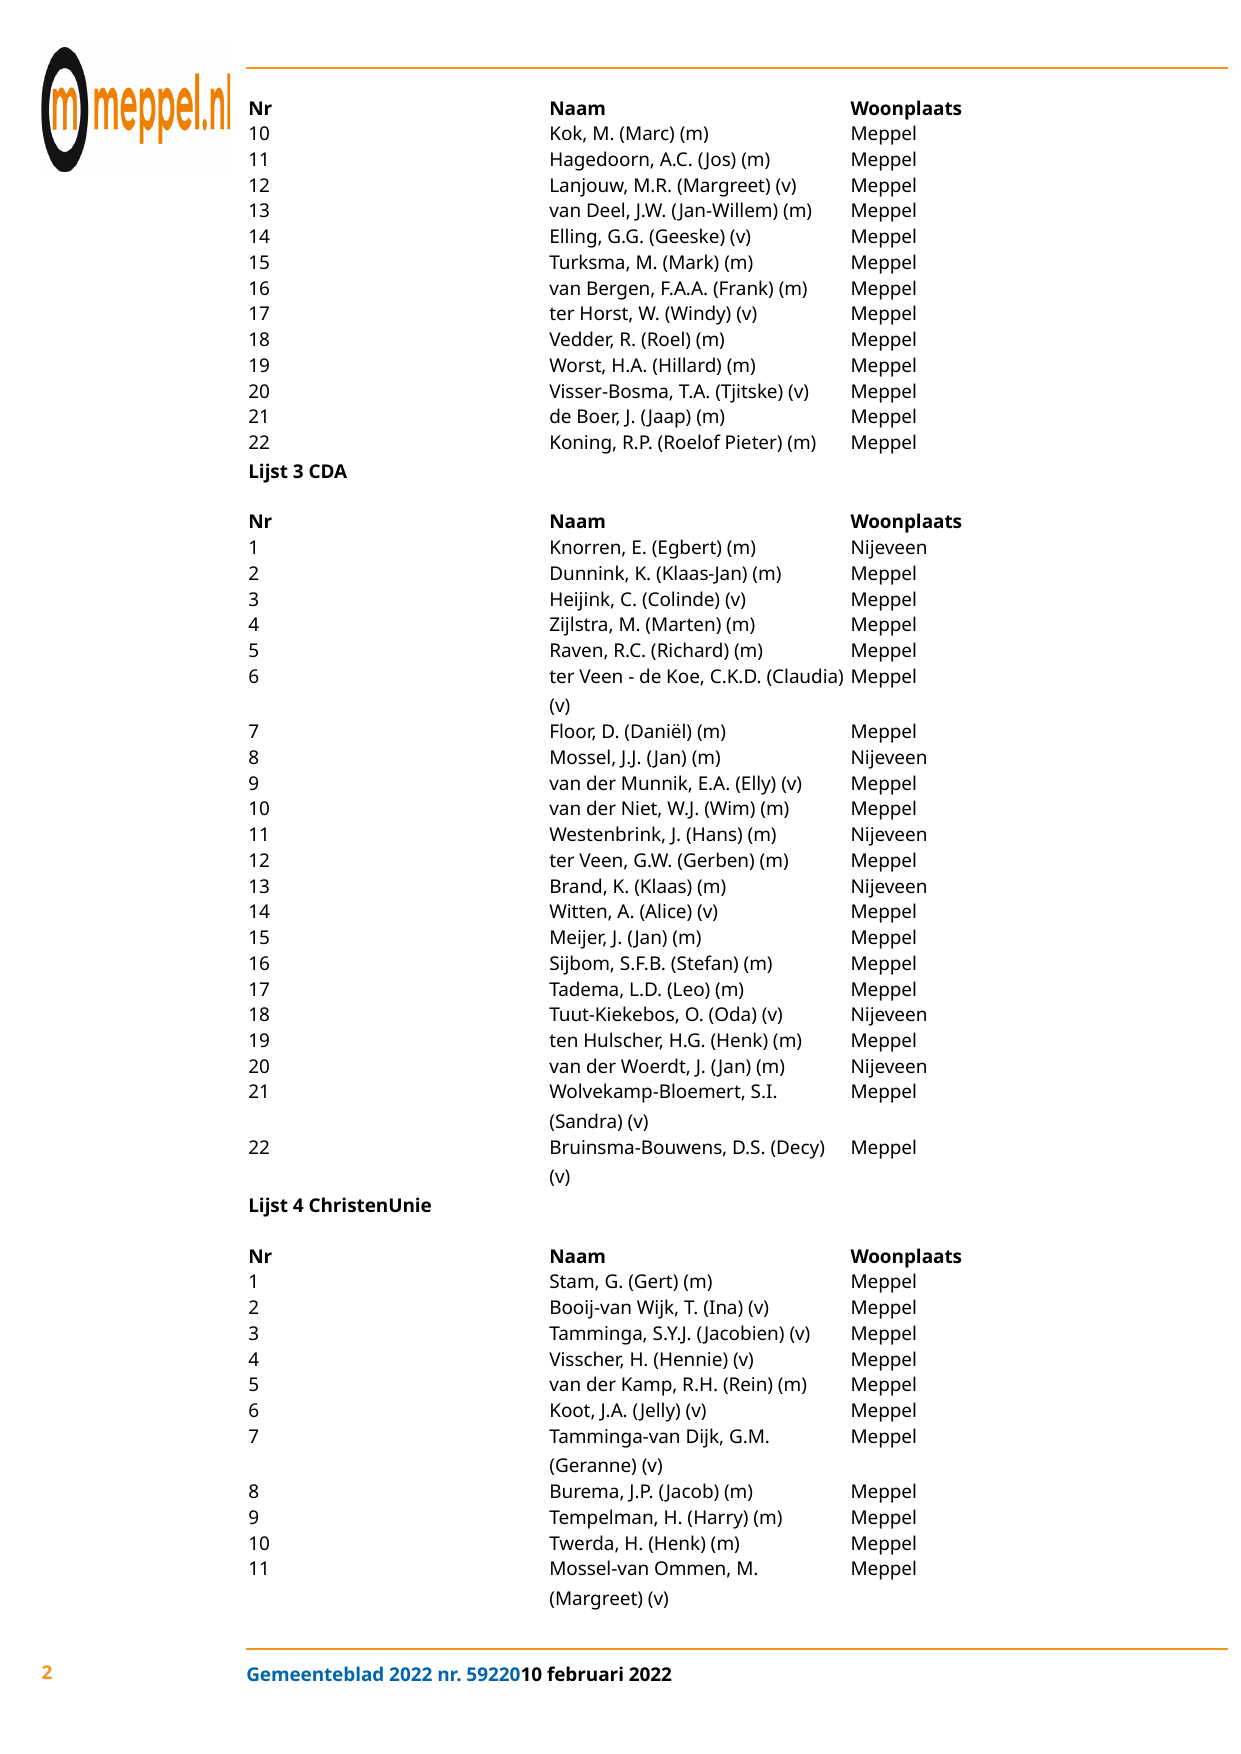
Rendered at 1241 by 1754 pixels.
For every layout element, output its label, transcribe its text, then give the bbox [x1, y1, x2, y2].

table_cell Meppel [850, 924, 1152, 950]
table_cell Lanjouw, M.R. (Margreet) (v) [549, 172, 850, 198]
table_cell Meppel [850, 847, 1152, 873]
table_cell Meppel [850, 1320, 1152, 1346]
table_cell Kok, M. (Marc) (m) [549, 121, 850, 146]
table_cell ten Hulscher, H.G. (Henk) (m) [549, 1027, 850, 1053]
table_cell Raven, R.C. (Richard) (m) [549, 638, 850, 663]
table_cell Turksma, M. (Mark) (m) [549, 249, 850, 275]
table_header Nr [248, 95, 549, 121]
table_cell Meppel [850, 121, 1152, 146]
table_cell 2 [248, 1295, 549, 1320]
table_cell 20 [248, 378, 549, 403]
table_cell ter Veen, G.W. (Gerben) (m) [549, 847, 850, 873]
table_cell Tadema, L.D. (Leo) (m) [549, 976, 850, 1001]
table_cell 15 [248, 924, 549, 950]
table_cell Meppel [850, 1398, 1152, 1423]
table_cell van Deel, J.W. (Jan-Willem) (m) [549, 198, 850, 223]
table_cell Meppel [850, 1423, 1152, 1478]
table_cell Meppel [850, 404, 1152, 429]
table_cell Meppel [850, 146, 1152, 172]
table_cell 8 [248, 744, 549, 770]
table_cell 1 [248, 1269, 549, 1294]
table_cell 15 [248, 249, 549, 275]
table_cell Meppel [850, 1530, 1152, 1556]
table_cell Zijlstra, M. (Marten) (m) [549, 612, 850, 637]
table_cell Bruinsma-Bouwens, D.S. (Decy) (v) [549, 1134, 850, 1189]
table_cell Meppel [850, 1079, 1152, 1134]
table_cell 17 [248, 301, 549, 326]
table_cell 5 [248, 1372, 549, 1397]
table_cell Westenbrink, J. (Hans) (m) [549, 821, 850, 847]
text Lijst 4 ChristenUnie [248, 1192, 1152, 1218]
table_cell Vedder, R. (Roel) (m) [549, 326, 850, 352]
table_cell 13 [248, 198, 549, 223]
table_cell 12 [248, 847, 549, 873]
table_cell 4 [248, 612, 549, 637]
table_cell 7 [248, 719, 549, 744]
table_cell Visscher, H. (Hennie) (v) [549, 1346, 850, 1372]
table_cell Meijer, J. (Jan) (m) [549, 924, 850, 950]
text Lijst 3 CDA [248, 458, 1152, 484]
table_cell 9 [248, 1504, 549, 1530]
table_cell Witten, A. (Alice) (v) [549, 899, 850, 924]
table_cell Mossel, J.J. (Jan) (m) [549, 744, 850, 770]
table_cell Meppel [850, 663, 1152, 718]
table_cell Meppel [850, 1295, 1152, 1320]
table_cell Koot, J.A. (Jelly) (v) [549, 1398, 850, 1423]
table_cell 7 [248, 1423, 549, 1478]
table_cell 13 [248, 873, 549, 898]
table_cell 6 [248, 663, 549, 718]
table_cell 14 [248, 899, 549, 924]
table_cell Meppel [850, 560, 1152, 586]
table_cell Tamminga-van Dijk, G.M. (Geranne) (v) [549, 1423, 850, 1478]
table_header Naam [549, 95, 850, 121]
table_cell Brand, K. (Klaas) (m) [549, 873, 850, 898]
table_cell Floor, D. (Daniël) (m) [549, 719, 850, 744]
table_cell Meppel [850, 899, 1152, 924]
table_cell Meppel [850, 976, 1152, 1001]
table_cell 1 [248, 535, 549, 560]
table_cell van der Niet, W.J. (Wim) (m) [549, 796, 850, 821]
table_cell Meppel [850, 950, 1152, 976]
table_cell 16 [248, 275, 549, 301]
table_cell Mossel-van Ommen, M. (Margreet) (v) [549, 1556, 850, 1611]
table_cell van der Munnik, E.A. (Elly) (v) [549, 770, 850, 796]
table_cell van der Kamp, R.H. (Rein) (m) [549, 1372, 850, 1397]
table_cell Sijbom, S.F.B. (Stefan) (m) [549, 950, 850, 976]
table_cell Meppel [850, 1134, 1152, 1189]
table_cell Meppel [850, 429, 1152, 455]
table_cell 20 [248, 1053, 549, 1079]
table_cell Meppel [850, 275, 1152, 301]
table_cell Meppel [850, 638, 1152, 663]
table_cell Visser-Bosma, T.A. (Tjitske) (v) [549, 378, 850, 403]
table_cell 22 [248, 1134, 549, 1189]
table_cell Meppel [850, 1556, 1152, 1611]
table_cell 18 [248, 326, 549, 352]
table_cell Knorren, E. (Egbert) (m) [549, 535, 850, 560]
table_cell Meppel [850, 770, 1152, 796]
table_cell Koning, R.P. (Roelof Pieter) (m) [549, 429, 850, 455]
table_cell ter Horst, W. (Windy) (v) [549, 301, 850, 326]
table_cell Tuut-Kiekebos, O. (Oda) (v) [549, 1001, 850, 1027]
table_header Woonplaats [850, 509, 1152, 534]
table_cell 19 [248, 1027, 549, 1053]
table_cell 8 [248, 1479, 549, 1504]
picture [41, 47, 231, 172]
table_cell 10 [248, 121, 549, 146]
table_cell 21 [248, 404, 549, 429]
table_header Woonplaats [850, 95, 1152, 121]
table_cell 2 [248, 560, 549, 586]
table_cell 11 [248, 146, 549, 172]
table_cell Meppel [850, 1504, 1152, 1530]
table_cell Nijeveen [850, 873, 1152, 898]
table_cell Burema, J.P. (Jacob) (m) [549, 1479, 850, 1504]
table_cell Meppel [850, 586, 1152, 612]
table_cell 10 [248, 796, 549, 821]
table_cell 3 [248, 1320, 549, 1346]
table_cell 3 [248, 586, 549, 612]
table_cell Booij-van Wijk, T. (Ina) (v) [549, 1295, 850, 1320]
table_cell Stam, G. (Gert) (m) [549, 1269, 850, 1294]
table_cell Meppel [850, 612, 1152, 637]
table_cell Meppel [850, 378, 1152, 403]
table_cell Nijeveen [850, 744, 1152, 770]
table_cell Meppel [850, 796, 1152, 821]
table_header Nr [248, 509, 549, 534]
table_header Woonplaats [850, 1243, 1152, 1269]
table_cell Nijeveen [850, 1001, 1152, 1027]
table_cell Twerda, H. (Henk) (m) [549, 1530, 850, 1556]
table_cell Meppel [850, 352, 1152, 378]
table_cell Hagedoorn, A.C. (Jos) (m) [549, 146, 850, 172]
table_cell 11 [248, 821, 549, 847]
table_cell ter Veen - de Koe, C.K.D. (Claudia) (v) [549, 663, 850, 718]
table_cell van Bergen, F.A.A. (Frank) (m) [549, 275, 850, 301]
table_cell Worst, H.A. (Hillard) (m) [549, 352, 850, 378]
table_cell Meppel [850, 1346, 1152, 1372]
table_cell 19 [248, 352, 549, 378]
table_cell Nijeveen [850, 821, 1152, 847]
table_cell de Boer, J. (Jaap) (m) [549, 404, 850, 429]
table_cell Meppel [850, 326, 1152, 352]
table_cell 17 [248, 976, 549, 1001]
table_cell Heijink, C. (Colinde) (v) [549, 586, 850, 612]
table_cell Meppel [850, 1479, 1152, 1504]
table_cell van der Woerdt, J. (Jan) (m) [549, 1053, 850, 1079]
table_cell Meppel [850, 1372, 1152, 1397]
table_cell 14 [248, 224, 549, 249]
table_cell Nijeveen [850, 1053, 1152, 1079]
table_cell Meppel [850, 172, 1152, 198]
table_cell Tempelman, H. (Harry) (m) [549, 1504, 850, 1530]
table_header Nr [248, 1243, 549, 1269]
table_cell Meppel [850, 1027, 1152, 1053]
table_header Naam [549, 1243, 850, 1269]
table_cell 9 [248, 770, 549, 796]
table_cell Tamminga, S.Y.J. (Jacobien) (v) [549, 1320, 850, 1346]
table_cell 22 [248, 429, 549, 455]
table_cell 16 [248, 950, 549, 976]
table_cell 10 [248, 1530, 549, 1556]
table_cell 4 [248, 1346, 549, 1372]
table_cell 11 [248, 1556, 549, 1611]
table_cell 18 [248, 1001, 549, 1027]
table_cell Dunnink, K. (Klaas-Jan) (m) [549, 560, 850, 586]
table_cell 5 [248, 638, 549, 663]
table_cell Meppel [850, 198, 1152, 223]
table_cell Nijeveen [850, 535, 1152, 560]
table_cell Wolvekamp-Bloemert, S.I. (Sandra) (v) [549, 1079, 850, 1134]
table_cell 6 [248, 1398, 549, 1423]
table_cell Meppel [850, 249, 1152, 275]
table_header Naam [549, 509, 850, 534]
table_cell Meppel [850, 301, 1152, 326]
table_cell 12 [248, 172, 549, 198]
table_cell Meppel [850, 224, 1152, 249]
table_cell Elling, G.G. (Geeske) (v) [549, 224, 850, 249]
table_cell Meppel [850, 1269, 1152, 1294]
table_cell 21 [248, 1079, 549, 1134]
table_cell Meppel [850, 719, 1152, 744]
